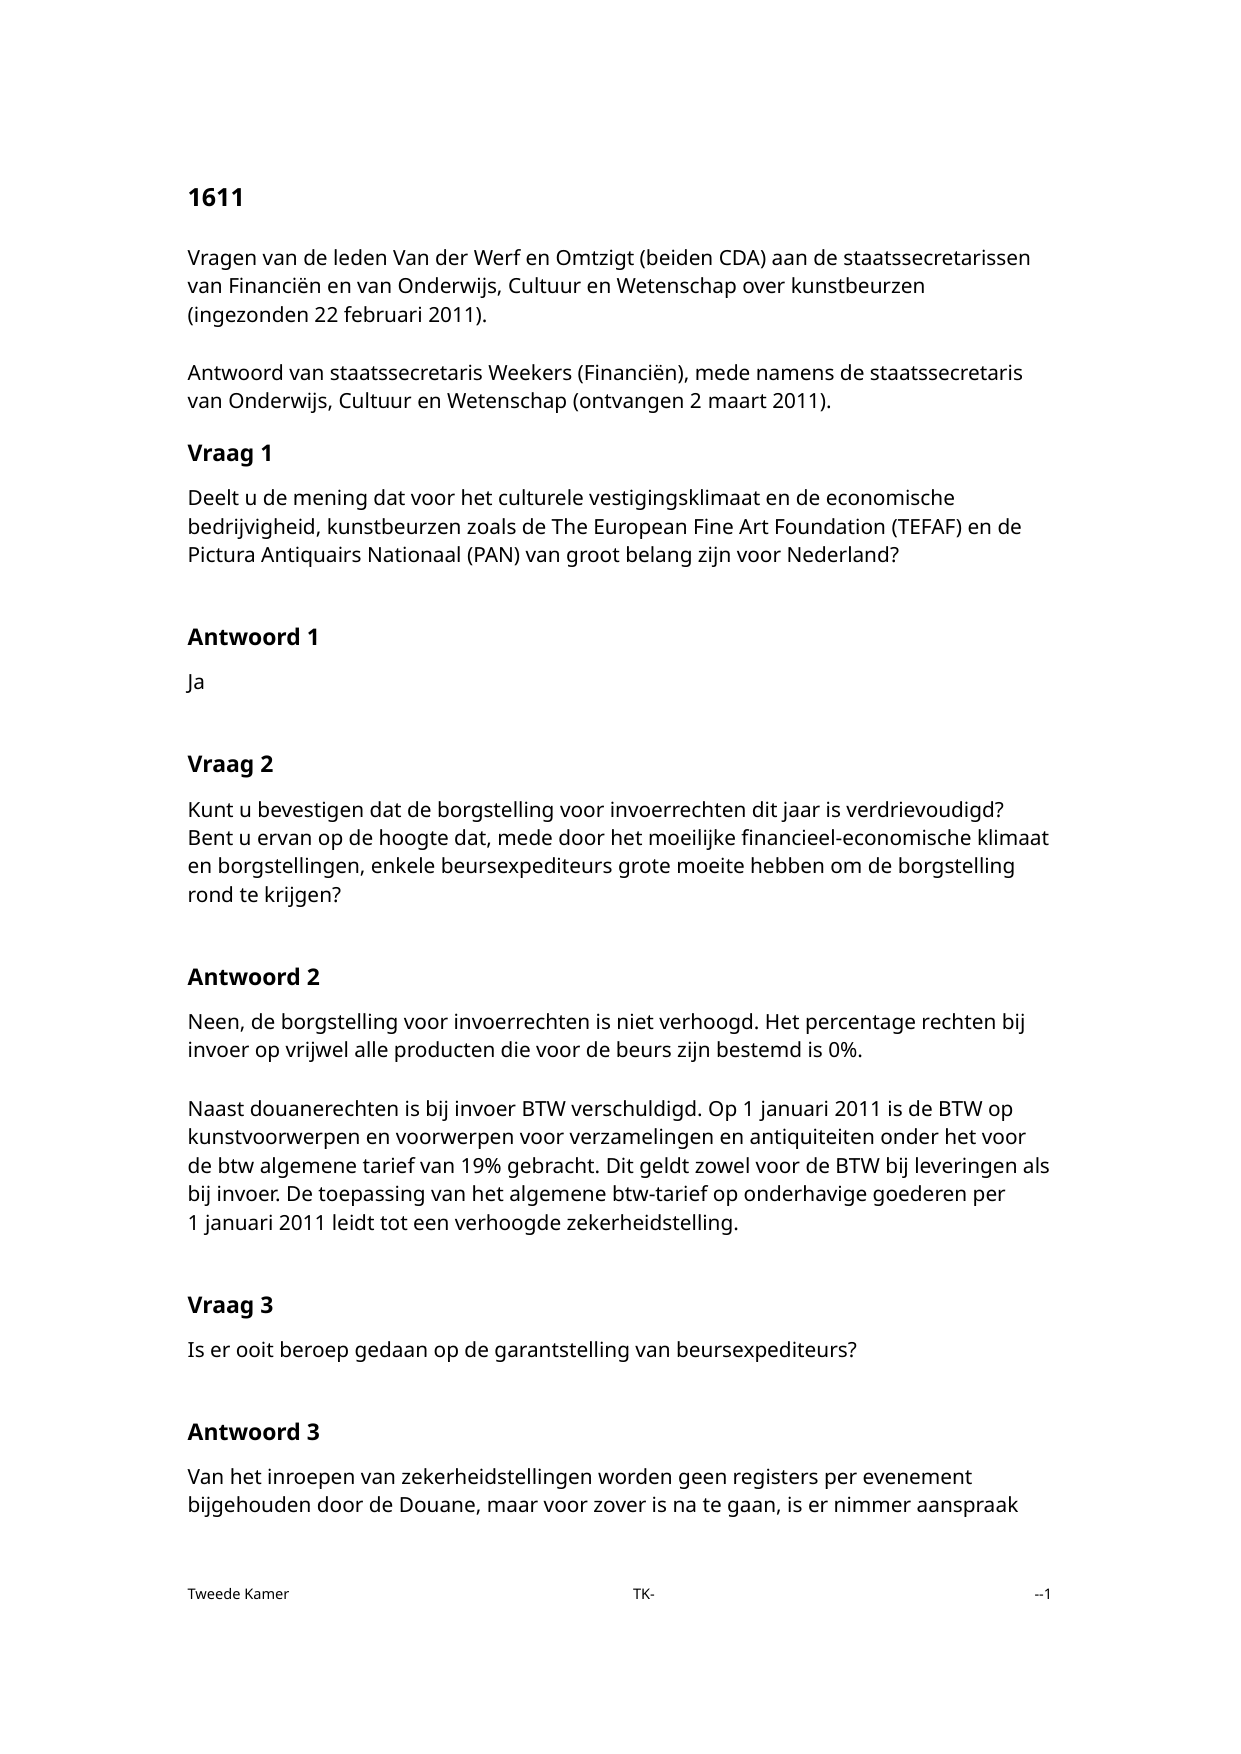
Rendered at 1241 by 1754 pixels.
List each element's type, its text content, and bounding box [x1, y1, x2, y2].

text Vragen van de leden Van der Werf en Omtzigt (beiden CDA) aan de staatssecretarissen van Financiën en van Onderwijs, Cultuur en Wetenschap over kunstbeurzen (ingezonden 22 februari 2011). [187, 243, 1053, 328]
subtitle Antwoord 1 [187, 621, 1053, 652]
text Ja [187, 667, 1053, 696]
subtitle Antwoord 2 [187, 961, 1053, 992]
text Deelt u de mening dat voor het culturele vestigingsklimaat en de economische bedrijvigheid, kunstbeurzen zoals de The European Fine Art Foundation (TEFAF) en de Pictura Antiquairs Nationaal (PAN) van groot belang zijn voor Nederland? [187, 483, 1053, 569]
text Neen, de borgstelling voor invoerrechten is niet verhoogd. Het percentage rechten bij invoer op vrijwel alle producten die voor de beurs zijn bestemd is 0%. [187, 1007, 1053, 1064]
subtitle Vraag 3 [187, 1289, 1053, 1320]
text Is er ooit beroep gedaan op de garantstelling van beursexpediteurs? [187, 1335, 1053, 1363]
text 1611 [187, 179, 1053, 213]
text Van het inroepen van zekerheidstellingen worden geen registers per evenement bijgehouden door de Douane, maar voor zover is na te gaan, is er nimmer aanspraak [187, 1462, 1053, 1519]
text Antwoord van staatssecretaris Weekers (Financiën), mede namens de staatssecretaris van Onderwijs, Cultuur en Wetenschap (ontvangen 2 maart 2011). [187, 358, 1053, 415]
subtitle Vraag 2 [187, 748, 1053, 780]
text Naast douanerechten is bij invoer BTW verschuldigd. Op 1 januari 2011 is de BTW op kunstvoorwerpen en voorwerpen voor verzamelingen en antiquiteiten onder het voor de btw algemene tarief van 19% gebracht. Dit geldt zowel voor de BTW bij leveringen als bij invoer. De toepassing van het algemene btw-tarief op onderhavige goederen per 1 januari 2011 leidt tot een verhoogde zekerheidstelling. [187, 1094, 1053, 1236]
subtitle Vraag 1 [187, 437, 1053, 468]
text Kunt u bevestigen dat de borgstelling voor invoerrechten dit jaar is verdrievoudigd? Bent u ervan op de hoogte dat, mede door het moeilijke financieel-economische klimaat en borgstellingen, enkele beursexpediteurs grote moeite hebben om de borgstelling rond te krijgen? [187, 795, 1053, 908]
subtitle Antwoord 3 [187, 1416, 1053, 1447]
